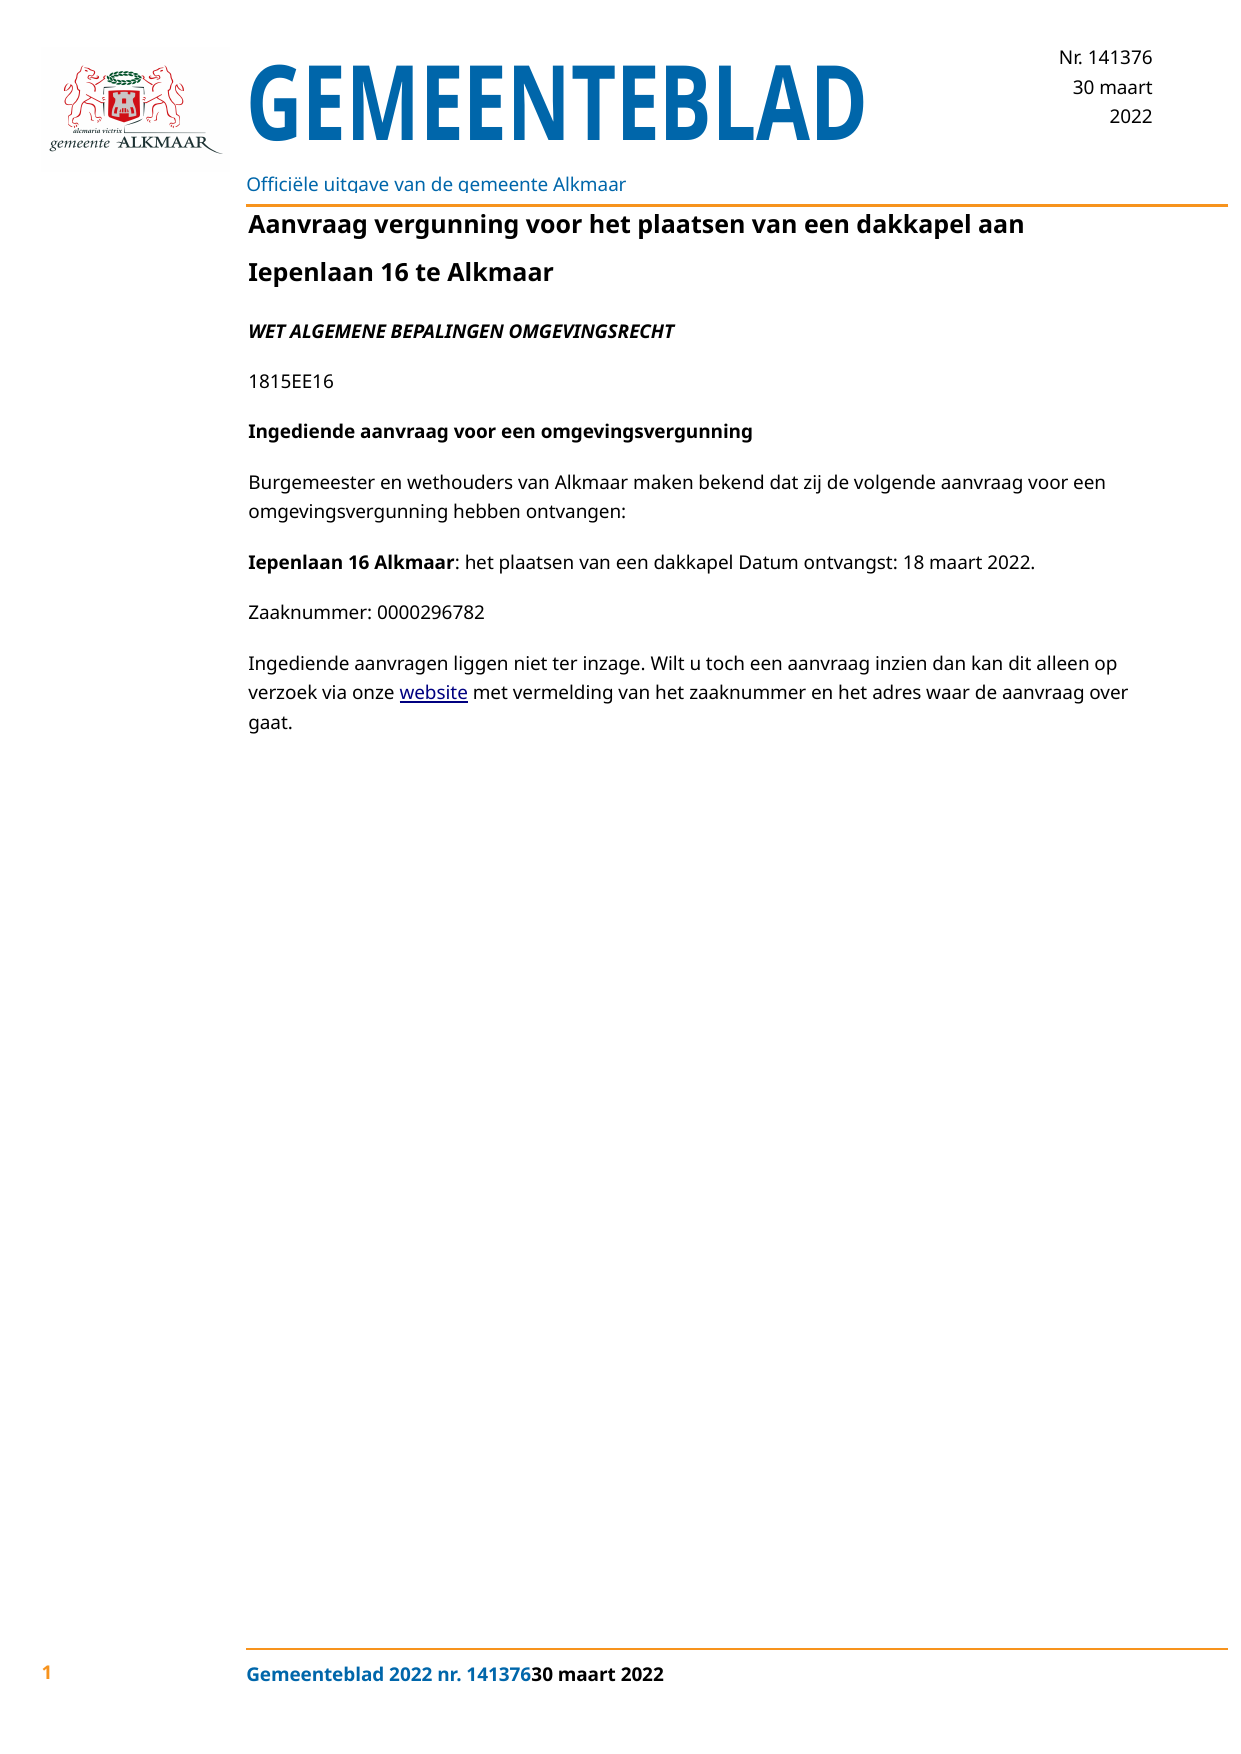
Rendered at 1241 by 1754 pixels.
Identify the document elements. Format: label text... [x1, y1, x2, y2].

text Iepenlaan 16 Alkmaar: het plaatsen van een dakkapel Datum ontvangst: 18 maart 2022. [248, 549, 1152, 575]
text Ingediende aanvragen liggen niet ter inzage. Wilt u toch een aanvraag inzien dan kan dit alleen op verzoek via onze website met vermelding van het zaaknummer en het adres waar de aanvraag over gaat. [248, 650, 1152, 735]
text WET ALGEMENE BEPALINGEN OMGEVINGSRECHT [248, 318, 1152, 344]
text Aanvraag vergunning voor het plaatsen van een dakkapel aan Iepenlaan 16 te Alkmaar [248, 207, 1152, 288]
text Ingediende aanvraag voor een omgevingsvergunning [248, 419, 1152, 444]
text Zaaknummer: 0000296782 [248, 599, 1152, 625]
text Burgemeester en wethouders van Alkmaar maken bekend dat zij de volgende aanvraag voor een omgevingsvergunning hebben ontvangen: [248, 469, 1152, 524]
text 1815EE16 [248, 368, 1152, 394]
picture [41, 47, 231, 172]
